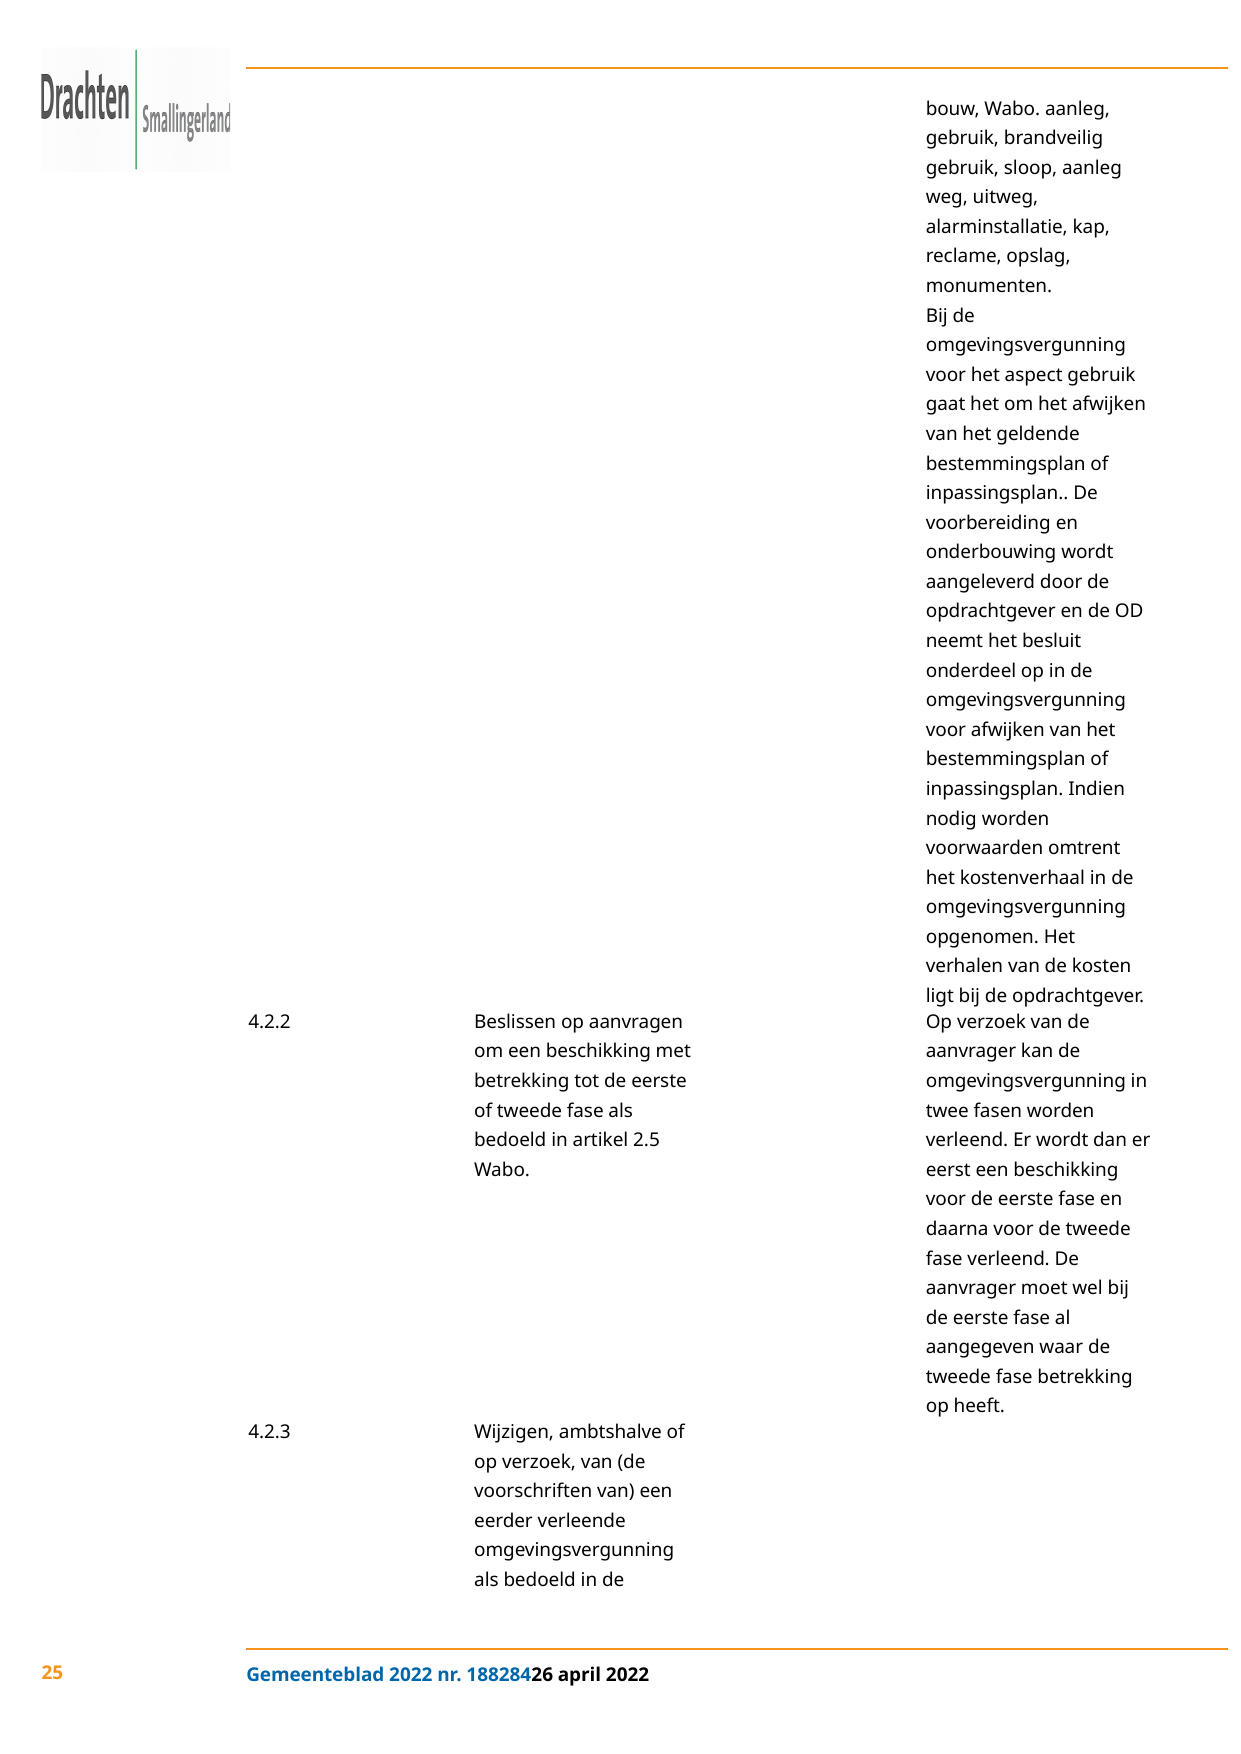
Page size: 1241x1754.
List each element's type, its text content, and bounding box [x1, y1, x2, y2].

table_cell [700, 1008, 926, 1418]
table_cell 4.2.2 [248, 1008, 474, 1418]
table_cell [248, 95, 474, 1008]
table_cell [474, 95, 700, 1008]
table_cell Beslissen op aanvragen om een beschikking met betrekking tot de eerste of tweede fase als bedoeld in artikel 2.5 Wabo. [474, 1008, 700, 1418]
picture [41, 47, 231, 172]
table_cell [926, 1418, 1152, 1592]
table_cell bouw, Wabo. aanleg, gebruik, brandveilig gebruik, sloop, aanleg weg, uitweg, alarminstallatie, kap, reclame, opslag, monumenten. Bij de omgevingsvergunning voor het aspect gebruik gaat het om het afwijken van het geldende bestemmingsplan of inpassingsplan.. De voorbereiding en onderbouwing wordt aangeleverd door de opdrachtgever en de OD neemt het besluit onderdeel op in de omgevingsvergunning voor afwijken van het bestemmingsplan of inpassingsplan. Indien nodig worden voorwaarden omtrent het kostenverhaal in de omgevingsvergunning opgenomen. Het verhalen van de kosten ligt bij de opdrachtgever. [926, 95, 1152, 1008]
table_cell Op verzoek van de aanvrager kan de omgevingsvergunning in twee fasen worden verleend. Er wordt dan er eerst een beschikking voor de eerste fase en daarna voor de tweede fase verleend. De aanvrager moet wel bij de eerste fase al aangegeven waar de tweede fase betrekking op heeft. [926, 1008, 1152, 1418]
table_cell [700, 1418, 926, 1592]
table_cell Wijzigen, ambtshalve of op verzoek, van (de voorschriften van) een eerder verleende omgevingsvergunning als bedoeld in de [474, 1418, 700, 1592]
table_cell 4.2.3 [248, 1418, 474, 1592]
table_cell [700, 95, 926, 1008]
